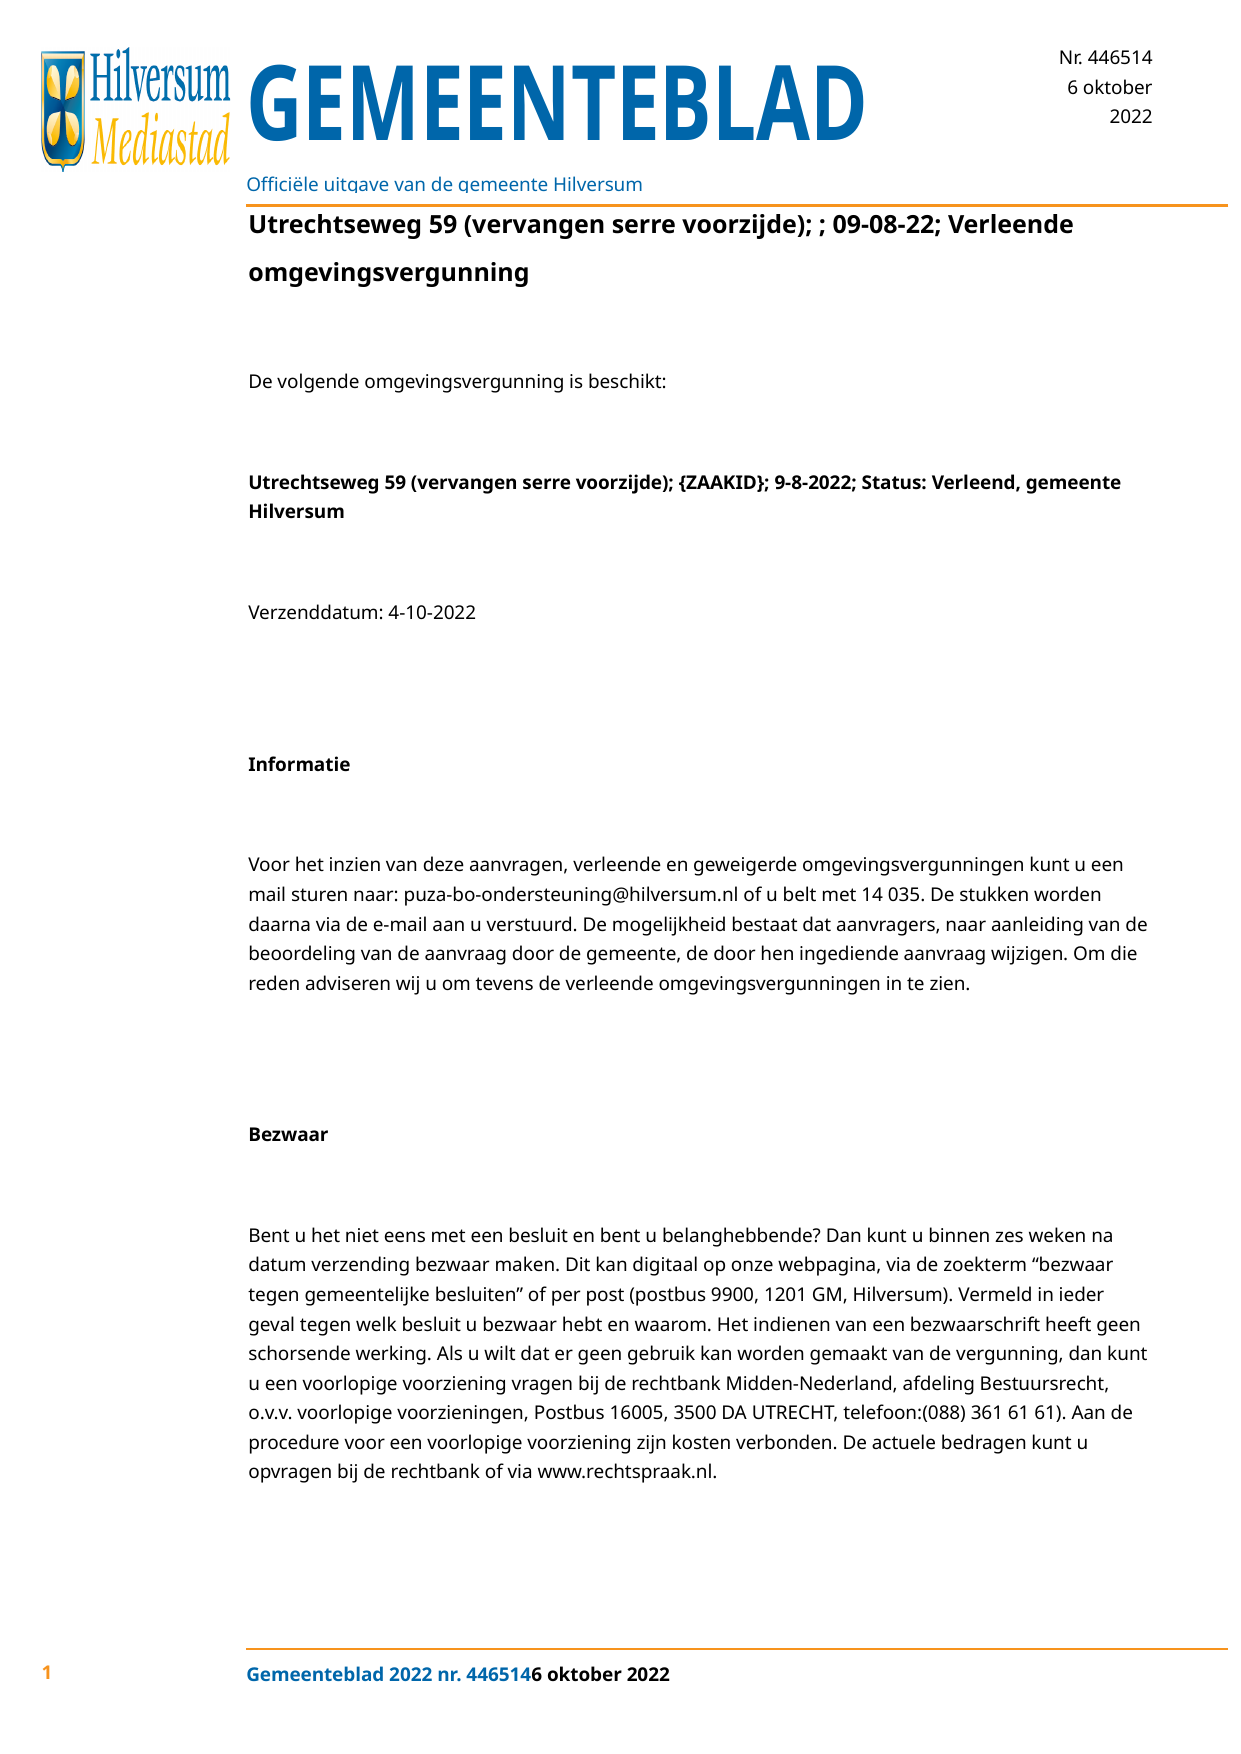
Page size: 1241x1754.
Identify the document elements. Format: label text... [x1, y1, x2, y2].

text Verzenddatum: 4-10-2022 [248, 599, 1152, 625]
text Utrechtseweg 59 (vervangen serre voorzijde); ; 09-08-22; Verleende omgevingsvergunning [248, 207, 1152, 288]
text De volgende omgevingsvergunning is beschikt: [248, 368, 1152, 394]
picture [41, 47, 231, 172]
text Utrechtseweg 59 (vervangen serre voorzijde); {ZAAKID}; 9-8-2022; Status: Verleend, gemeente Hilversum [248, 469, 1152, 524]
text Bezwaar [248, 1121, 1152, 1147]
text Voor het inzien van deze aanvragen, verleende en geweigerde omgevingsvergunningen kunt u een mail sturen naar: puza-bo-ondersteuning@hilversum.nl of u belt met 14 035. De stukken worden daarna via de e-mail aan u verstuurd. De mogelijkheid bestaat dat aanvragers, naar aanleiding van de beoordeling van de aanvraag door de gemeente, de door hen ingediende aanvraag wijzigen. Om die reden adviseren wij u om tevens de verleende omgevingsvergunningen in te zien. [248, 852, 1152, 996]
text Informatie [248, 751, 1152, 777]
text Bent u het niet eens met een besluit en bent u belanghebbende? Dan kunt u binnen zes weken na datum verzending bezwaar maken. Dit kan digitaal op onze webpagina, via de zoekterm “bezwaar tegen gemeentelijke besluiten” of per post (postbus 9900, 1201 GM, Hilversum). Vermeld in ieder geval tegen welk besluit u bezwaar hebt en waarom. Het indienen van een bezwaarschrift heeft geen schorsende werking. Als u wilt dat er geen gebruik kan worden gemaakt van de vergunning, dan kunt u een voorlopige voorziening vragen bij de rechtbank Midden-Nederland, afdeling Bestuursrecht, o.v.v. voorlopige voorzieningen, Postbus 16005, 3500 DA UTRECHT, telefoon:(088) 361 61 61). Aan de procedure voor een voorlopige voorziening zijn kosten verbonden. De actuele bedragen kunt u opvragen bij de rechtbank of via www.rechtspraak.nl. [248, 1222, 1152, 1484]
